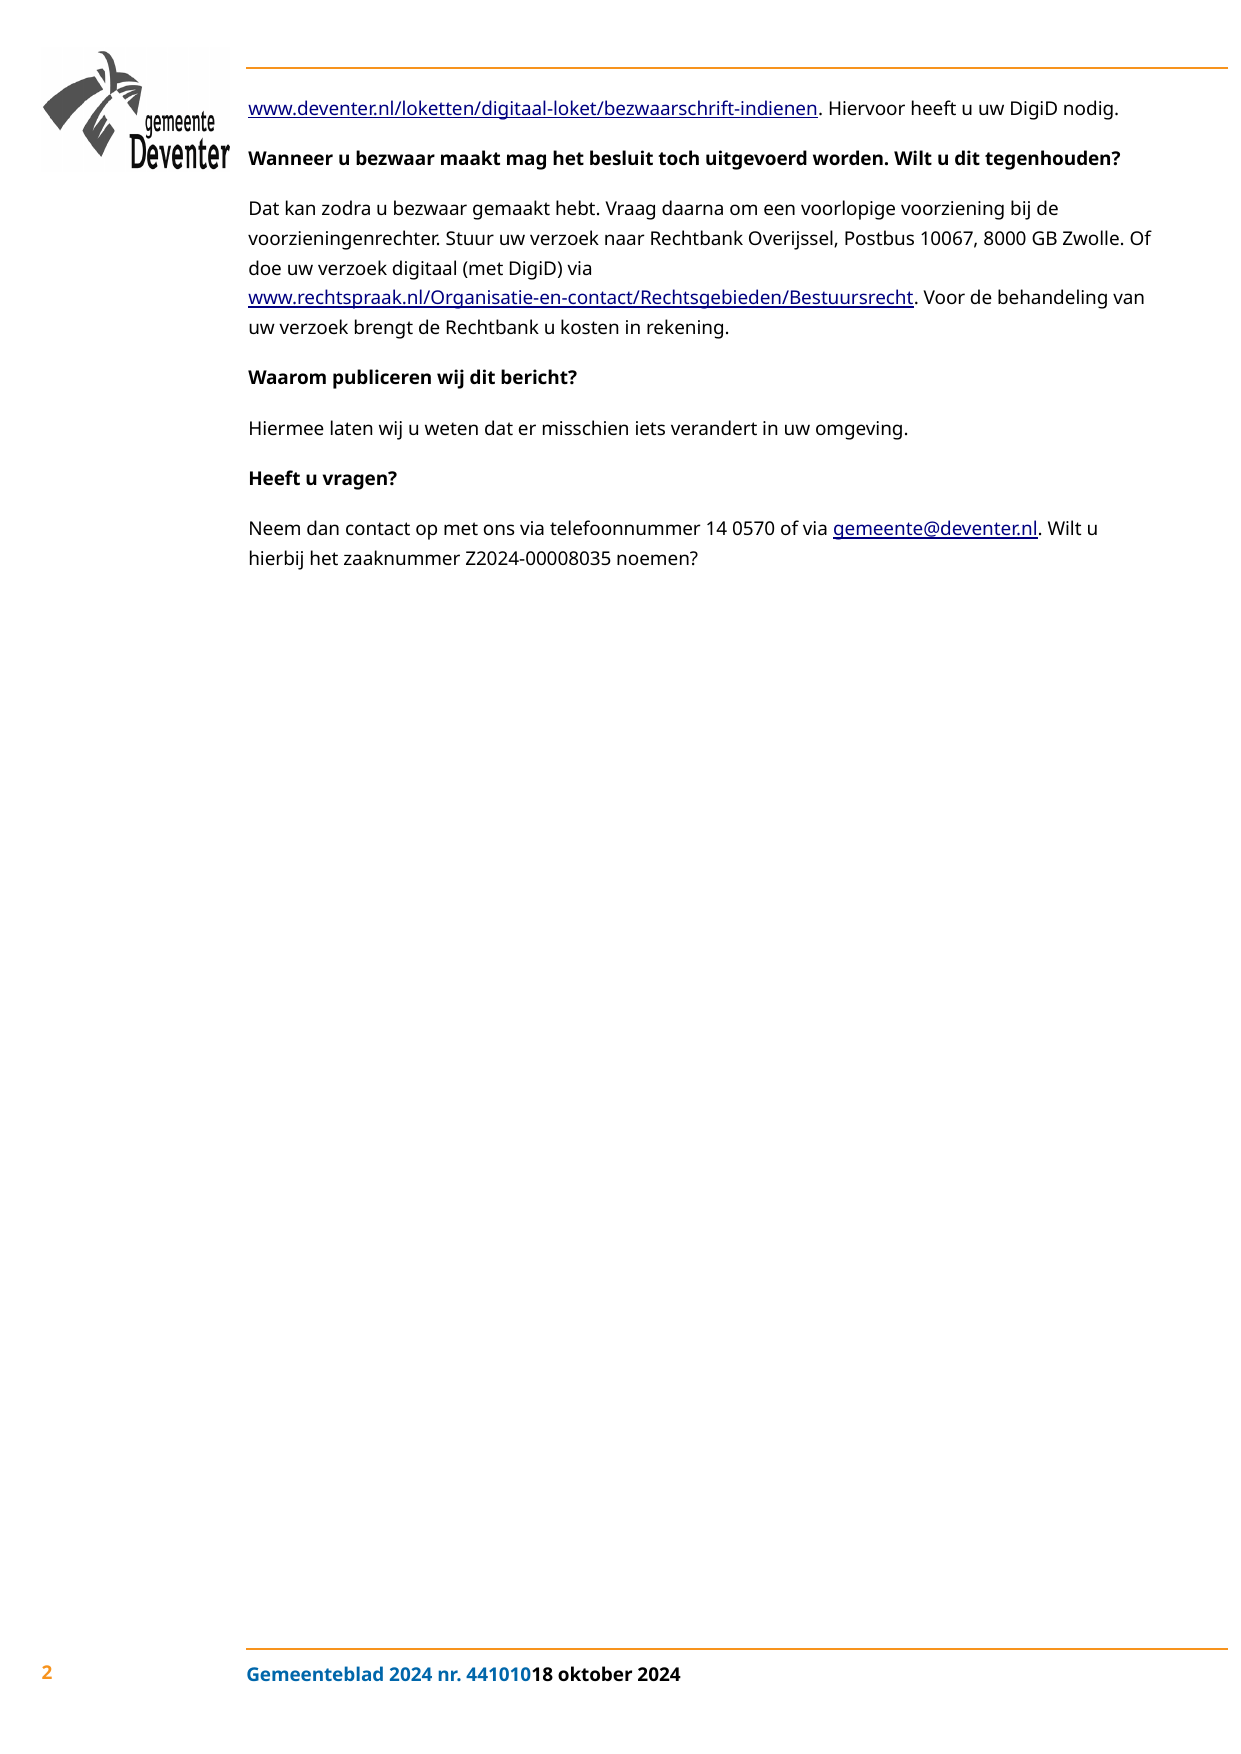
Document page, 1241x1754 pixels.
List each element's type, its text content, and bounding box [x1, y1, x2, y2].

text Waarom publiceren wij dit bericht? [248, 364, 1152, 390]
text Dat kan zodra u bezwaar gemaakt hebt. Vraag daarna om een voorlopige voorziening bij de voorzieningenrechter. Stuur uw verzoek naar Rechtbank Overijssel, Postbus 10067, 8000 GB Zwolle. Of doe uw verzoek digitaal (met DigiD) via www.rechtspraak.nl/Organisatie-en-contact/Rechtsgebieden/Bestuursrecht. Voor de behandeling van uw verzoek brengt de Rechtbank u kosten in rekening. [248, 196, 1152, 340]
text www.deventer.nl/loketten/digitaal-loket/bezwaarschrift-indienen. Hiervoor heeft u uw DigiD nodig. [248, 95, 1152, 121]
text Heeft u vragen? [248, 465, 1152, 491]
picture [41, 47, 231, 172]
text Wanneer u bezwaar maakt mag het besluit toch uitgevoerd worden. Wilt u dit tegenhouden? [248, 145, 1152, 171]
text Hiermee laten wij u weten dat er misschien iets verandert in uw omgeving. [248, 415, 1152, 441]
text Neem dan contact op met ons via telefoonnummer 14 0570 of via gemeente@deventer.nl. Wilt u hierbij het zaaknummer Z2024-00008035 noemen? [248, 516, 1152, 571]
